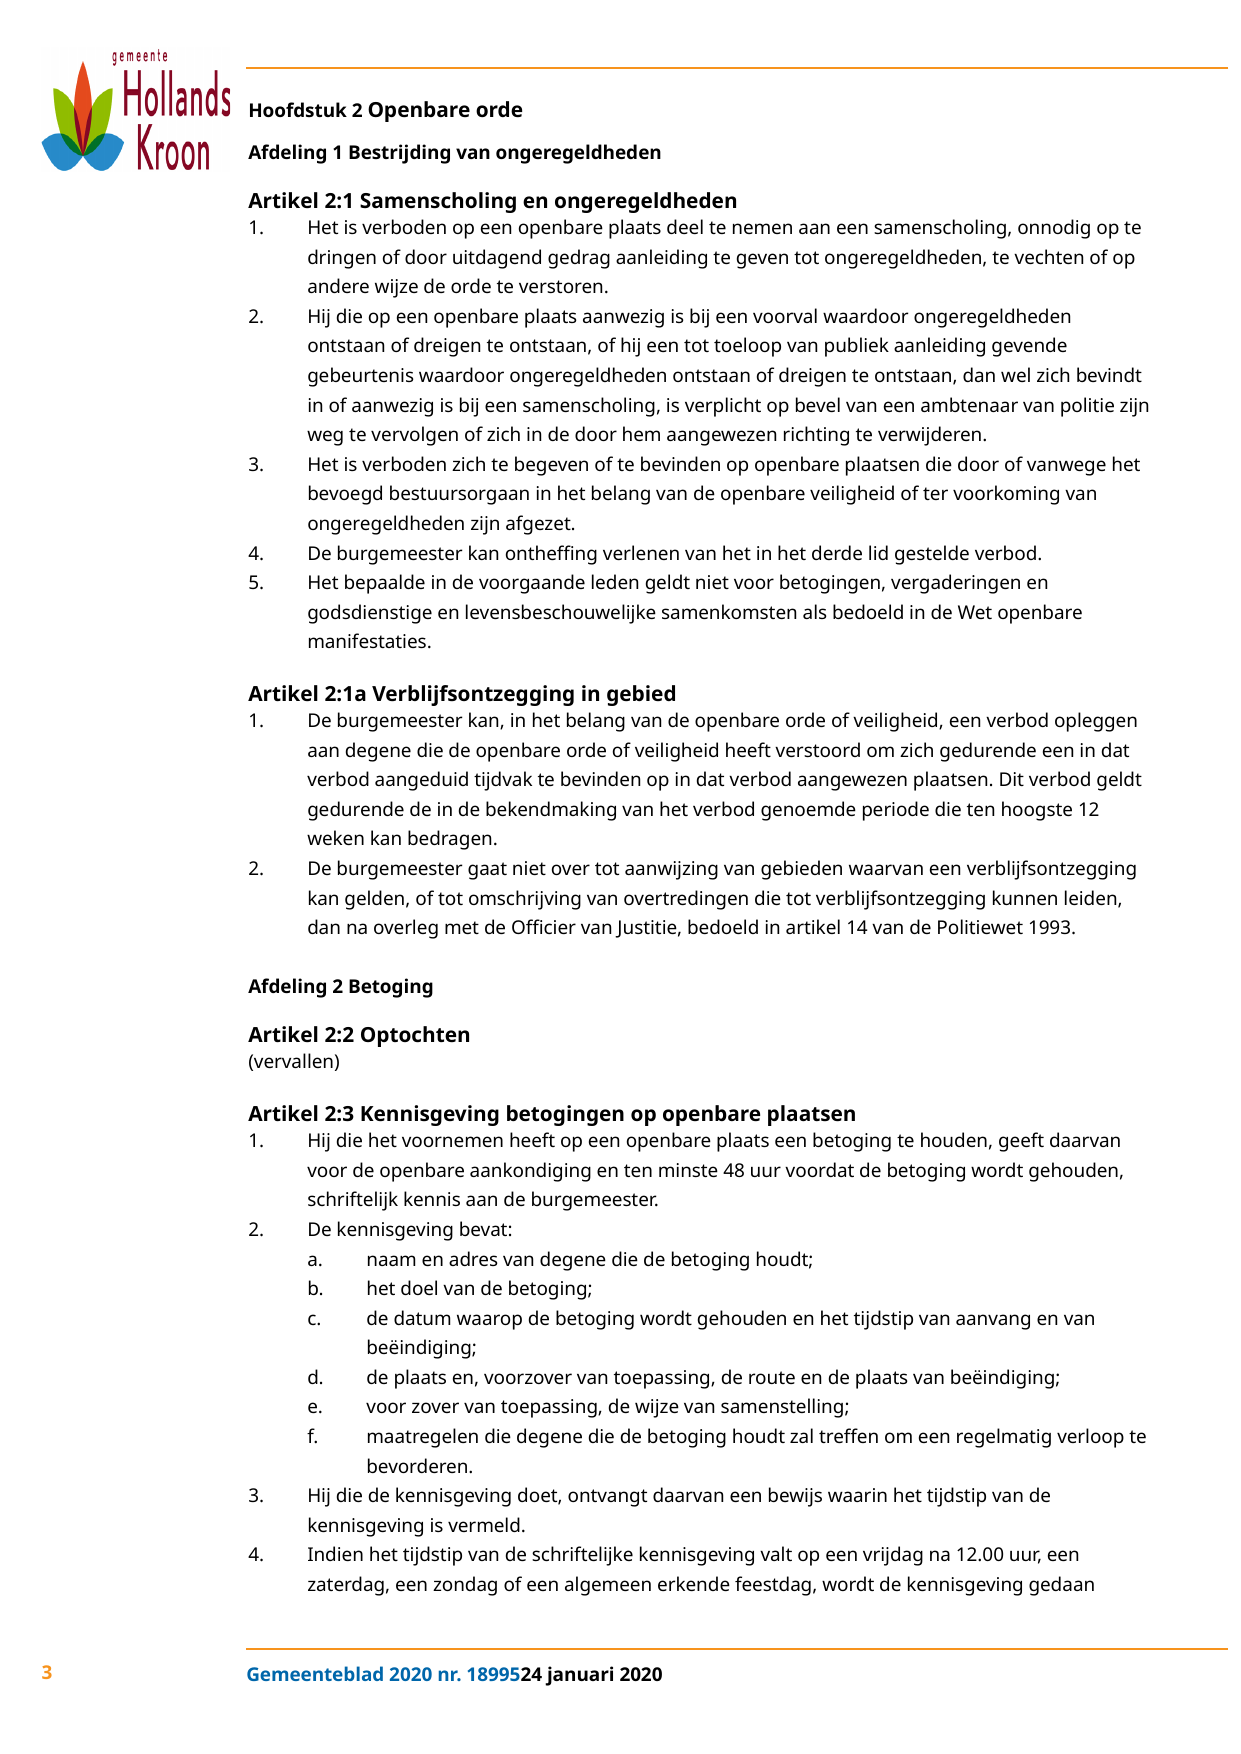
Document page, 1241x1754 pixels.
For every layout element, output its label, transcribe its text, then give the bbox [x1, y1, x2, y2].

text Artikel 2:2 Optochten [248, 1020, 1152, 1048]
list voor zover van toepassing, de wijze van samenstelling; [307, 1394, 1152, 1419]
list Hij die het voornemen heeft op een openbare plaats een betoging te houden, geeft daarvan voor de openbare aankondiging en ten minste 48 uur voordat de betoging wordt gehouden, schriftelijk kennis aan de burgemeester. [248, 1127, 1152, 1212]
text (vervallen) [248, 1048, 1152, 1074]
list Het is verboden op een openbare plaats deel te nemen aan een samenscholing, onnodig op te dringen of door uitdagend gedrag aanleiding te geven tot ongeregeldheden, te vechten of op andere wijze de orde te verstoren. [248, 214, 1152, 299]
list Hij die op een openbare plaats aanwezig is bij een voorval waardoor ongeregeldheden ontstaan of dreigen te ontstaan, of hij een tot toeloop van publiek aanleiding gevende gebeurtenis waardoor ongeregeldheden ontstaan of dreigen te ontstaan, dan wel zich bevindt in of aanwezig is bij een samenscholing, is verplicht op bevel van een ambtenaar van politie zijn weg te vervolgen of zich in de door hem aangewezen richting te verwijderen. [248, 303, 1152, 447]
text Artikel 2:1 Samenscholing en ongeregeldheden [248, 186, 1152, 214]
list De burgemeester kan ontheffing verlenen van het in het derde lid gestelde verbod. [248, 540, 1152, 565]
list het doel van de betoging; [307, 1275, 1152, 1301]
list De burgemeester kan, in het belang van de openbare orde of veiligheid, een verbod opleggen aan degene die de openbare orde of veiligheid heeft verstoord om zich gedurende een in dat verbod aangeduid tijdvak te bevinden op in dat verbod aangewezen plaatsen. Dit verbod geldt gedurende de in de bekendmaking van het verbod genoemde periode die ten hoogste 12 weken kan bedragen. [248, 707, 1152, 851]
list Hij die de kennisgeving doet, ontvangt daarvan een bewijs waarin het tijdstip van de kennisgeving is vermeld. [248, 1482, 1152, 1538]
list de plaats en, voorzover van toepassing, de route en de plaats van beëindiging; [307, 1364, 1152, 1390]
text Artikel 2:1a Verblijfsontzegging in gebied [248, 679, 1152, 707]
picture [41, 47, 231, 172]
list maatregelen die degene die de betoging houdt zal treffen om een regelmatig verloop te bevorderen. [307, 1423, 1152, 1478]
list de datum waarop de betoging wordt gehouden en het tijdstip van aanvang en van beëindiging; [307, 1305, 1152, 1360]
text Afdeling 1 Bestrijding van ongeregeldheden [248, 139, 1152, 165]
list Het bepaalde in de voorgaande leden geldt niet voor betogingen, vergaderingen en godsdienstige en levensbeschouwelijke samenkomsten als bedoeld in de Wet openbare manifestaties. [248, 569, 1152, 654]
list Het is verboden zich te begeven of te bevinden op openbare plaatsen die door of vanwege het bevoegd bestuursorgaan in het belang van de openbare veiligheid of ter voorkoming van ongeregeldheden zijn afgezet. [248, 451, 1152, 536]
list naam en adres van degene die de betoging houdt; [307, 1246, 1152, 1271]
list De kennisgeving bevat: [248, 1216, 1152, 1242]
text Afdeling 2 Betoging [248, 973, 1152, 999]
text Hoofdstuk 2 Openbare orde [248, 95, 1152, 123]
list Indien het tijdstip van de schriftelijke kennisgeving valt op een vrijdag na 12.00 uur, een zaterdag, een zondag of een algemeen erkende feestdag, wordt de kennisgeving gedaan [248, 1542, 1152, 1597]
list De burgemeester gaat niet over tot aanwijzing van gebieden waarvan een verblijfsontzegging kan gelden, of tot omschrijving van overtredingen die tot verblijfsontzegging kunnen leiden, dan na overleg met de Officier van Justitie, bedoeld in artikel 14 van de Politiewet 1993. [248, 855, 1152, 940]
text Artikel 2:3 Kennisgeving betogingen op openbare plaatsen [248, 1099, 1152, 1127]
